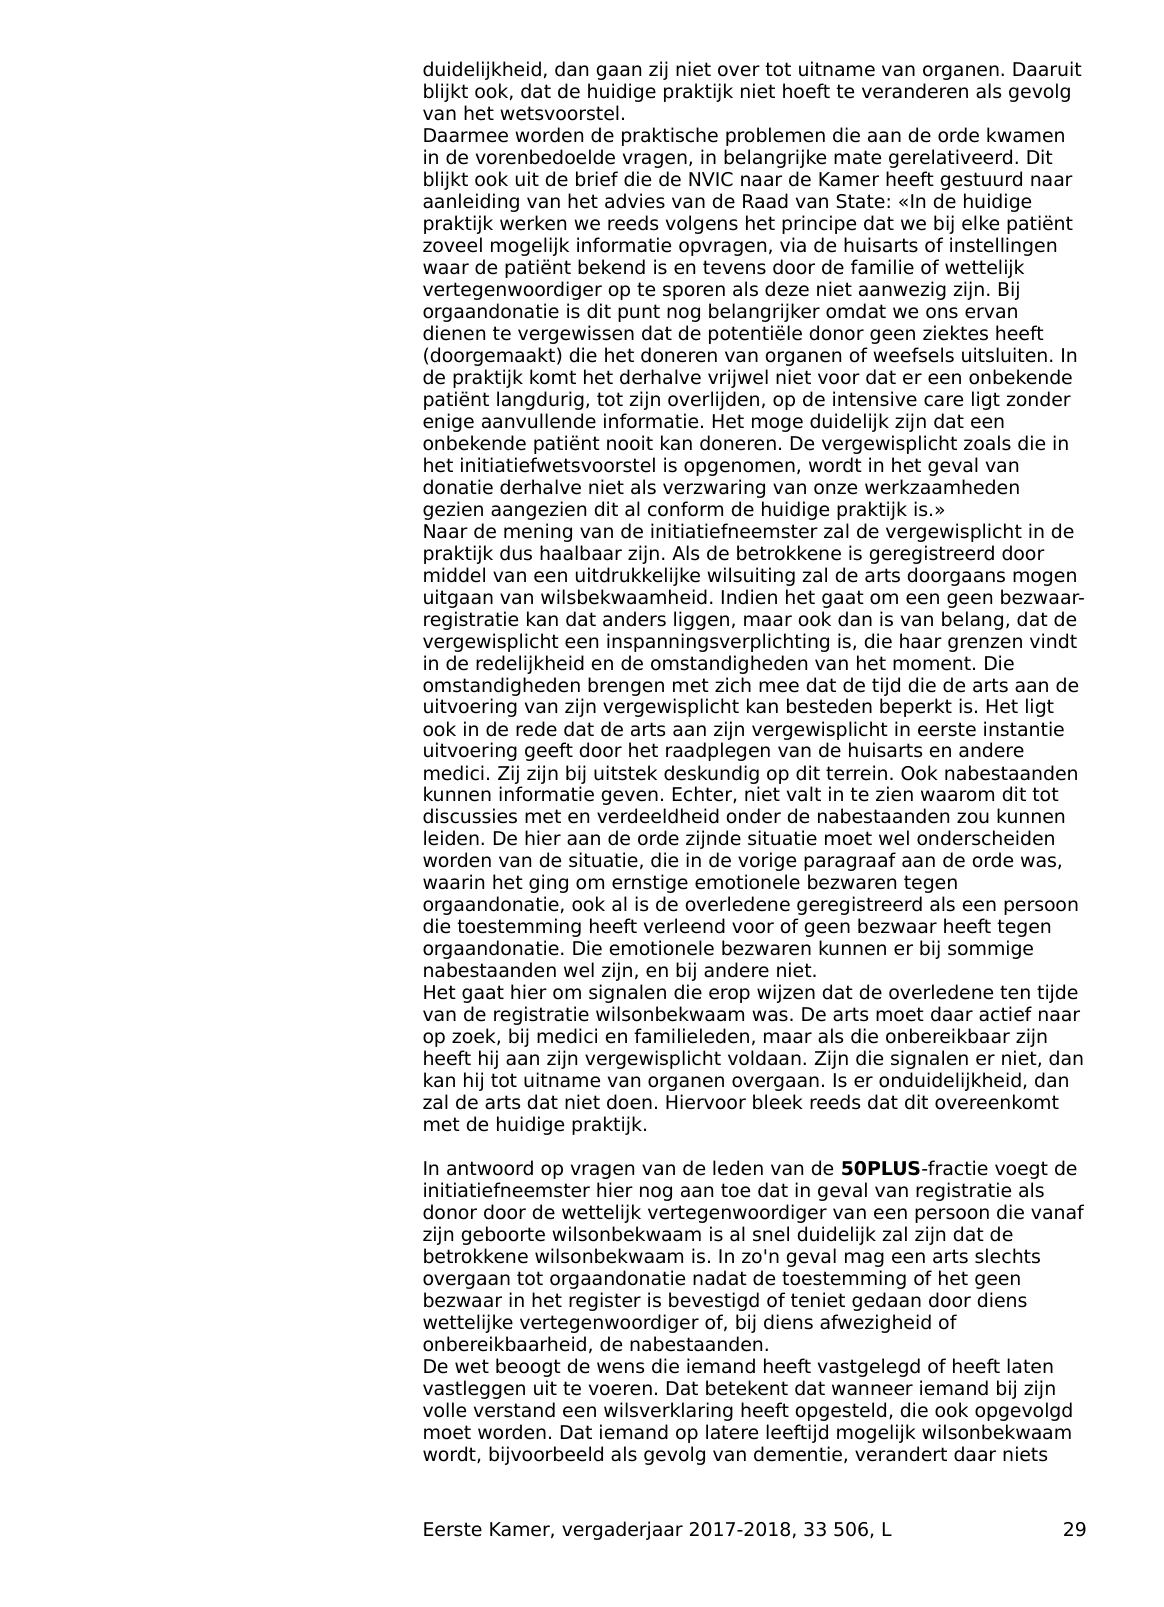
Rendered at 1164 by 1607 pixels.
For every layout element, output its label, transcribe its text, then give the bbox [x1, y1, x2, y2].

text Het gaat hier om signalen die erop wijzen dat de overledene ten tijde van de registratie wilsonbekwaam was. De arts moet daar actief naar op zoek, bij medici en familieleden, maar als die onbereikbaar zijn heeft hij aan zijn vergewisplicht voldaan. Zijn die signalen er niet, dan kan hij tot uitname van organen overgaan. Is er onduidelijkheid, dan zal de arts dat niet doen. Hiervoor bleek reeds dat dit overeenkomt met de huidige praktijk. [422, 982, 1087, 1136]
text In antwoord op vragen van de leden van de 50PLUS-fractie voegt de initiatiefneemster hier nog aan toe dat in geval van registratie als donor door de wettelijk vertegenwoordiger van een persoon die vanaf zijn geboorte wilsonbekwaam is al snel duidelijk zal zijn dat de betrokkene wilsonbekwaam is. In zo'n geval mag een arts slechts overgaan tot orgaandonatie nadat de toestemming of het geen bezwaar in het register is bevestigd of teniet gedaan door diens wettelijke vertegenwoordiger of, bij diens afwezigheid of onbereikbaarheid, de nabestaanden. [422, 1158, 1087, 1356]
text Naar de mening van de initiatiefneemster zal de vergewisplicht in de praktijk dus haalbaar zijn. Als de betrokkene is geregistreerd door middel van een uitdrukkelijke wilsuiting zal de arts doorgaans mogen uitgaan van wilsbekwaamheid. Indien het gaat om een geen bezwaar-registratie kan dat anders liggen, maar ook dan is van belang, dat de vergewisplicht een inspanningsverplichting is, die haar grenzen vindt in de redelijkheid en de omstandigheden van het moment. Die omstandigheden brengen met zich mee dat de tijd die de arts aan de uitvoering van zijn vergewisplicht kan besteden beperkt is. Het ligt ook in de rede dat de arts aan zijn vergewisplicht in eerste instantie uitvoering geeft door het raadplegen van de huisarts en andere medici. Zij zijn bij uitstek deskundig op dit terrein. Ook nabestaanden kunnen informatie geven. Echter, niet valt in te zien waarom dit tot discussies met en verdeeldheid onder de nabestaanden zou kunnen leiden. De hier aan de orde zijnde situatie moet wel onderscheiden worden van de situatie, die in de vorige paragraaf aan de orde was, waarin het ging om ernstige emotionele bezwaren tegen orgaandonatie, ook al is de overledene geregistreerd als een persoon die toestemming heeft verleend voor of geen bezwaar heeft tegen orgaandonatie. Die emotionele bezwaren kunnen er bij sommige nabestaanden wel zijn, en bij andere niet. [422, 521, 1087, 982]
text De wet beoogt de wens die iemand heeft vastgelegd of heeft laten vastleggen uit te voeren. Dat betekent dat wanneer iemand bij zijn volle verstand een wilsverklaring heeft opgesteld, die ook opgevolgd moet worden. Dat iemand op latere leeftijd mogelijk wilsonbekwaam wordt, bijvoorbeeld als gevolg van dementie, verandert daar niets [422, 1356, 1087, 1466]
text duidelijkheid, dan gaan zij niet over tot uitname van organen. Daaruit blijkt ook, dat de huidige praktijk niet hoeft te veranderen als gevolg van het wetsvoorstel. [422, 59, 1087, 125]
text Daarmee worden de praktische problemen die aan de orde kwamen in de vorenbedoelde vragen, in belangrijke mate gerelativeerd. Dit blijkt ook uit de brief die de NVIC naar de Kamer heeft gestuurd naar aanleiding van het advies van de Raad van State: «In de huidige praktijk werken we reeds volgens het principe dat we bij elke patiënt zoveel mogelijk informatie opvragen, via de huisarts of instellingen waar de patiënt bekend is en tevens door de familie of wettelijk vertegenwoordiger op te sporen als deze niet aanwezig zijn. Bij orgaandonatie is dit punt nog belangrijker omdat we ons ervan dienen te vergewissen dat de potentiële donor geen ziektes heeft (doorgemaakt) die het doneren van organen of weefsels uitsluiten. In de praktijk komt het derhalve vrijwel niet voor dat er een onbekende patiënt langdurig, tot zijn overlijden, op de intensive care ligt zonder enige aanvullende informatie. Het moge duidelijk zijn dat een onbekende patiënt nooit kan doneren. De vergewisplicht zoals die in het initiatiefwetsvoorstel is opgenomen, wordt in het geval van donatie derhalve niet als verzwaring van onze werkzaamheden gezien aangezien dit al conform de huidige praktijk is.» [422, 125, 1087, 521]
